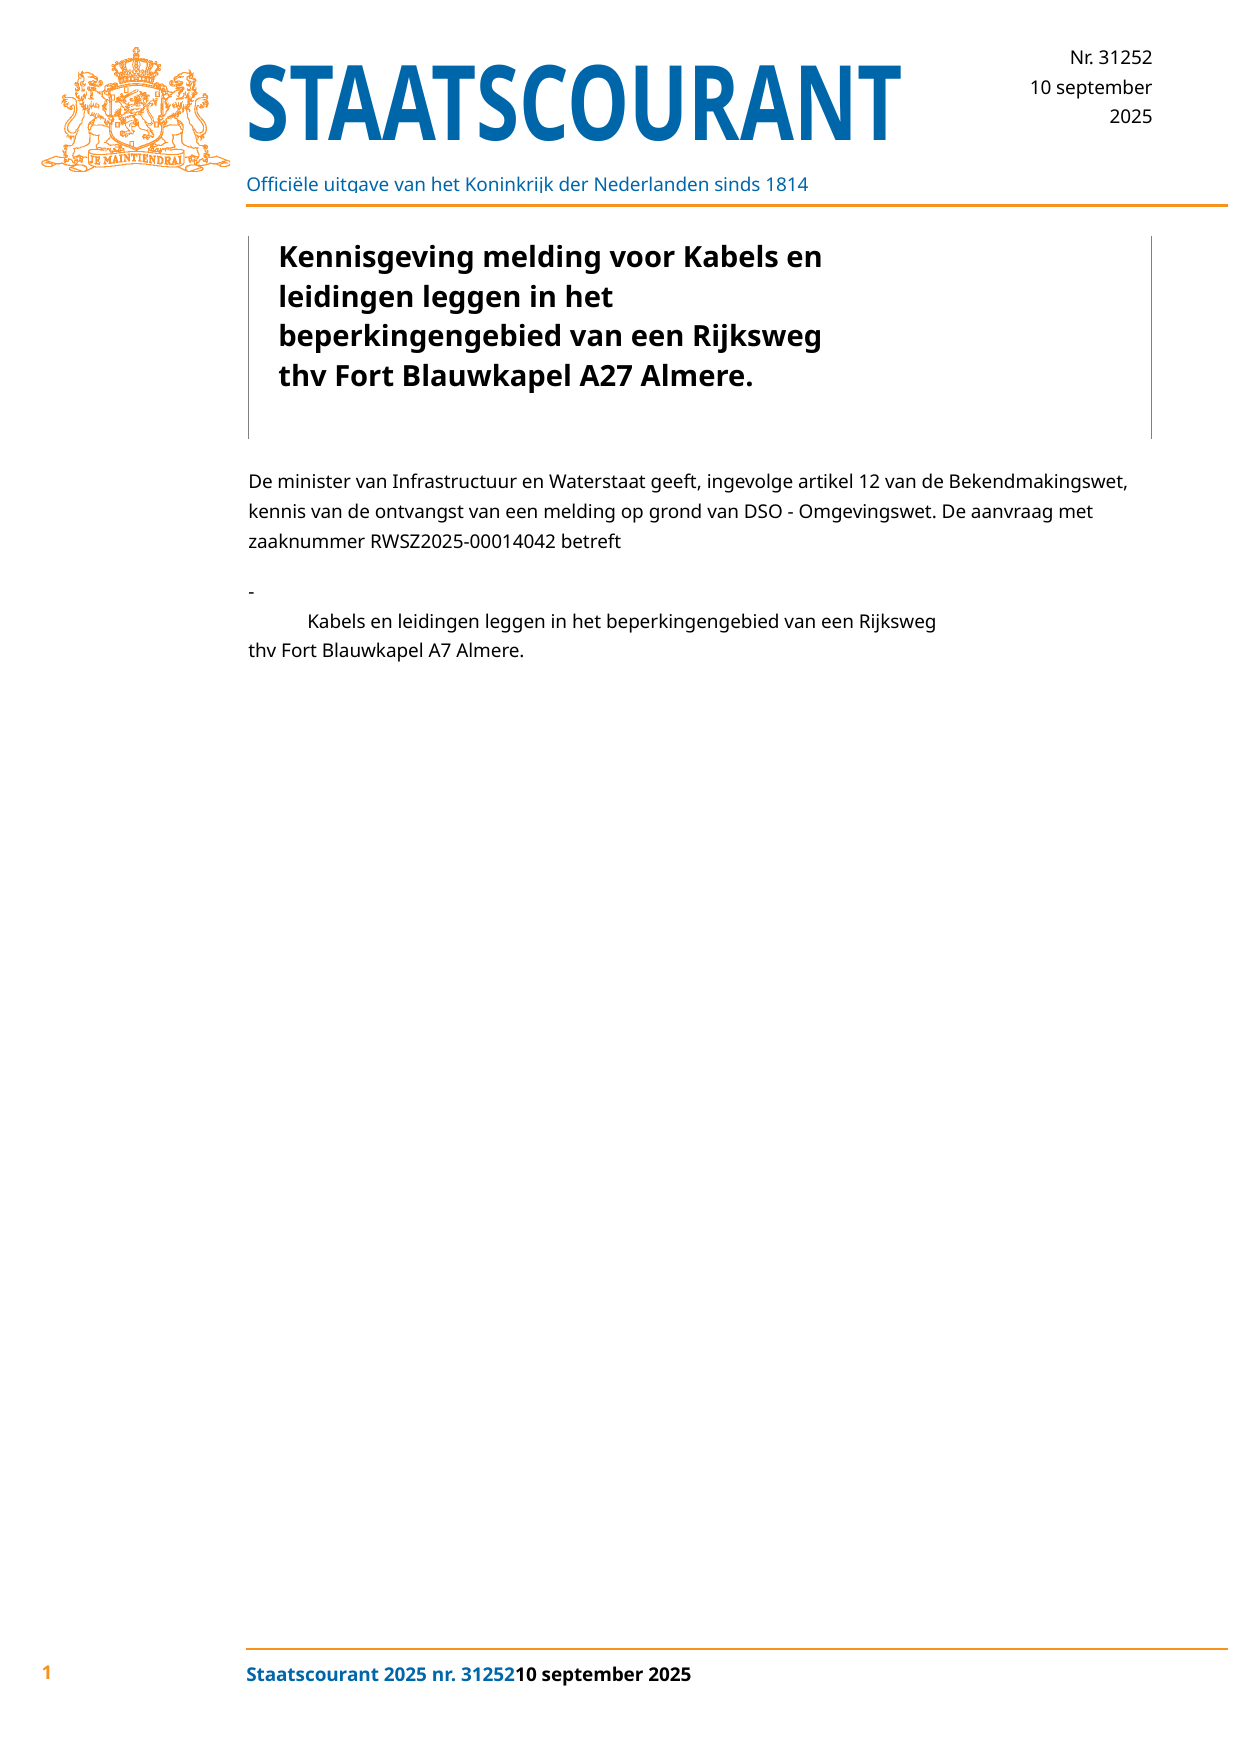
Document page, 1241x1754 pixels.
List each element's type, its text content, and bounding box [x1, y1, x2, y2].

table_header [1090, 236, 1151, 413]
picture [41, 47, 231, 172]
list Kabels en leidingen leggen in het beperkingengebied van een Rijksweg [248, 608, 1152, 633]
table_header Kennisgeving melding voor Kabels en leidingen leggen in het beperkingengebied van een Rijksweg thv Fort Blauwkapel A27 Almere. [249, 236, 850, 439]
picture [912, 236, 1090, 414]
table_header [850, 236, 912, 413]
table_header [850, 414, 1151, 439]
text thv Fort Blauwkapel A7 Almere. [248, 637, 1152, 663]
text De minister van Infrastructuur en Waterstaat geeft, ingevolge artikel 12 van de Bekendmakingswet, kennis van de ontvangst van een melding op grond van DSO - Omgevingswet. De aanvraag met zaaknummer RWSZ2025-00014042 betreft [248, 469, 1152, 553]
